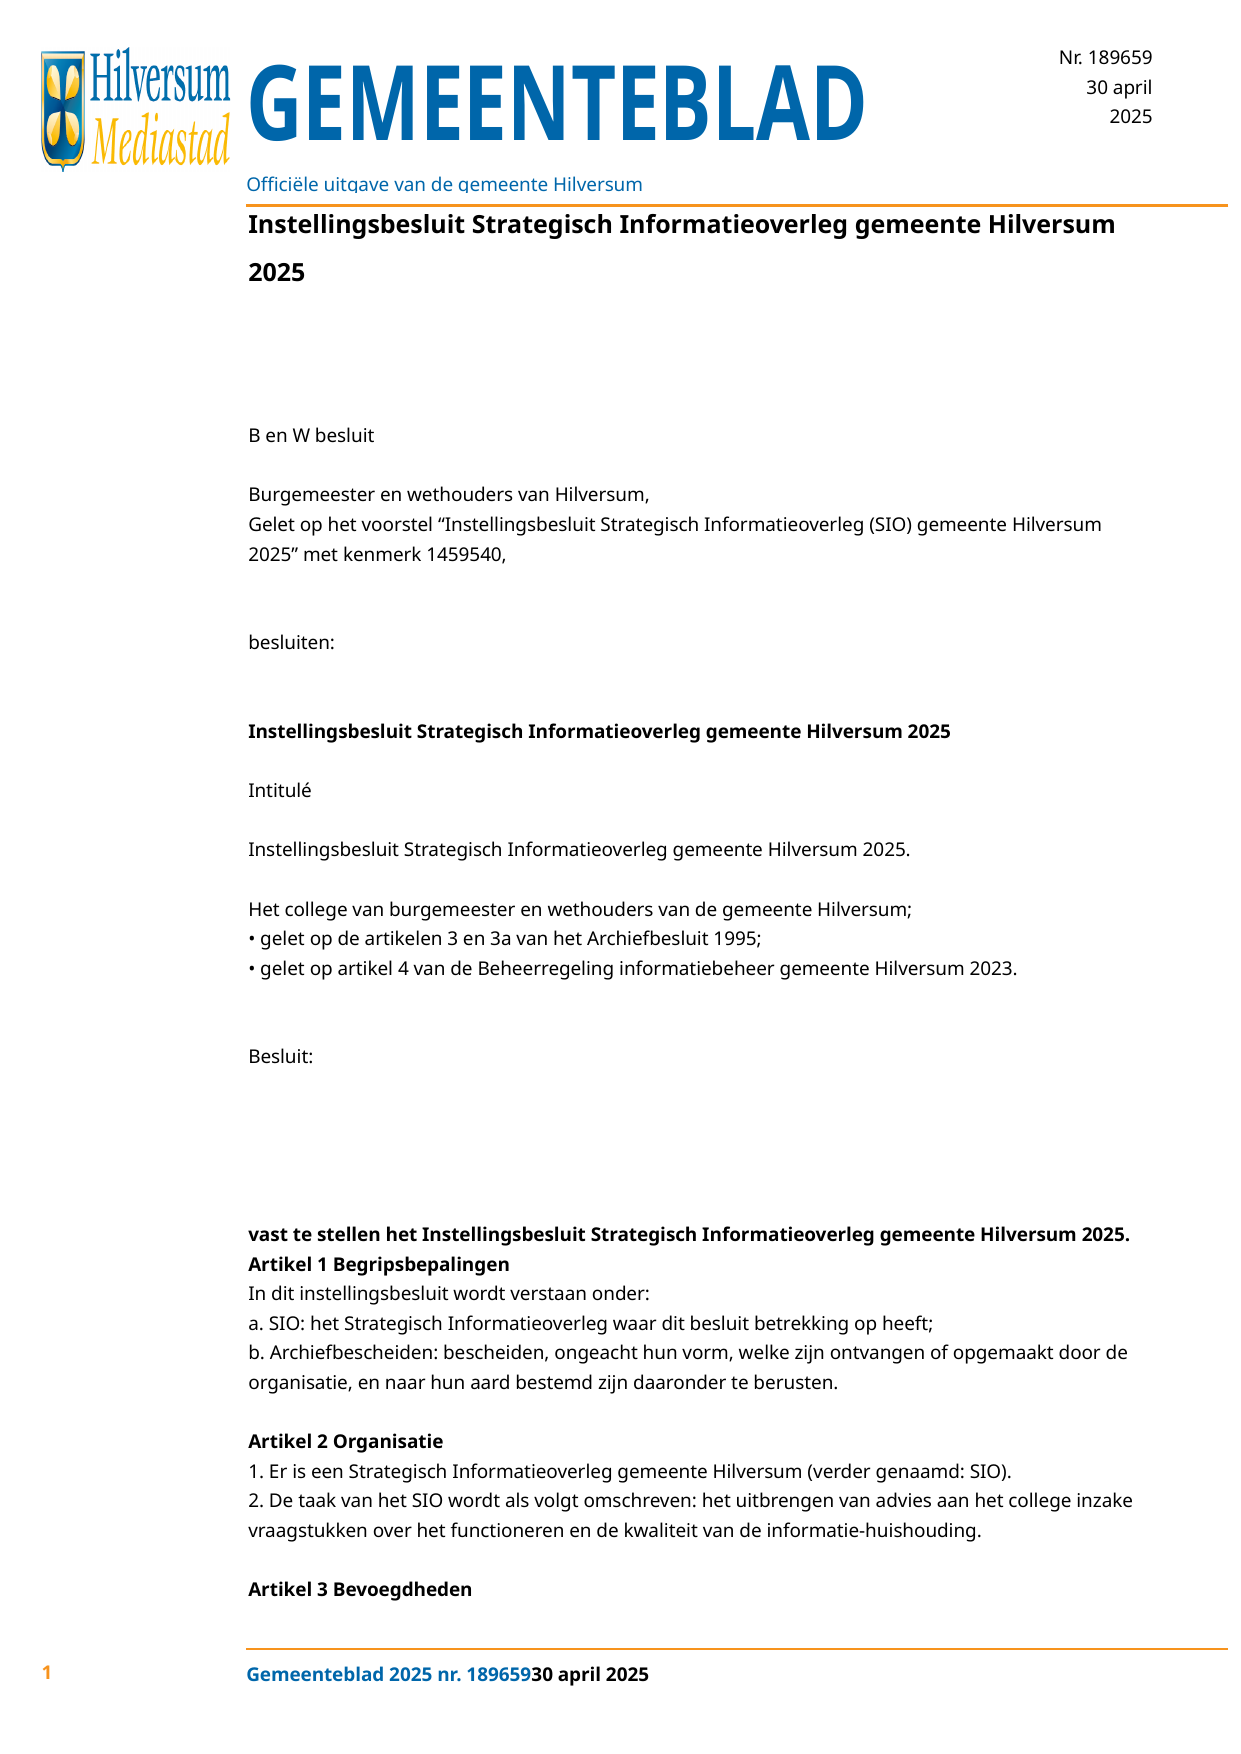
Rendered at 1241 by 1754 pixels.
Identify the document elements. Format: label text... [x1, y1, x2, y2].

text B en W besluit [248, 422, 1152, 448]
text 1. Er is een Strategisch Informatieoverleg gemeente Hilversum (verder genaamd: SIO). [248, 1458, 1152, 1484]
text a. SIO: het Strategisch Informatieoverleg waar dit besluit betrekking op heeft; [248, 1310, 1152, 1336]
text 2. De taak van het SIO wordt als volgt omschreven: het uitbrengen van advies aan het college inzake vraagstukken over het functioneren en de kwaliteit van de informatie-huishouding. [248, 1487, 1152, 1543]
text Intitulé [248, 777, 1152, 803]
picture [41, 47, 231, 172]
text Artikel 2 Organisatie [248, 1428, 1152, 1454]
text Artikel 1 Begripsbepalingen [248, 1251, 1152, 1277]
text Burgemeester en wethouders van Hilversum, [248, 482, 1152, 507]
text Besluit: [248, 1044, 1152, 1069]
text b. Archiefbescheiden: bescheiden, ongeacht hun vorm, welke zijn ontvangen of opgemaakt door de organisatie, en naar hun aard bestemd zijn daaronder te berusten. [248, 1339, 1152, 1395]
text Instellingsbesluit Strategisch Informatieoverleg gemeente Hilversum 2025. [248, 837, 1152, 862]
text In dit instellingsbesluit wordt verstaan onder: [248, 1280, 1152, 1306]
text Gelet op het voorstel “Instellingsbesluit Strategisch Informatieoverleg (SIO) gemeente Hilversum 2025” met kenmerk 1459540, [248, 511, 1152, 567]
text Het college van burgemeester en wethouders van de gemeente Hilversum; [248, 896, 1152, 922]
text Instellingsbesluit Strategisch Informatieoverleg gemeente Hilversum 2025 [248, 207, 1152, 288]
text vast te stellen het Instellingsbesluit Strategisch Informatieoverleg gemeente Hilversum 2025. [248, 1221, 1152, 1247]
text besluiten: [248, 629, 1152, 655]
text • gelet op de artikelen 3 en 3a van het Archiefbesluit 1995; [248, 925, 1152, 951]
text Instellingsbesluit Strategisch Informatieoverleg gemeente Hilversum 2025 [248, 718, 1152, 744]
text • gelet op artikel 4 van de Beheerregeling informatiebeheer gemeente Hilversum 2023. [248, 955, 1152, 981]
text Artikel 3 Bevoegdheden [248, 1576, 1152, 1602]
